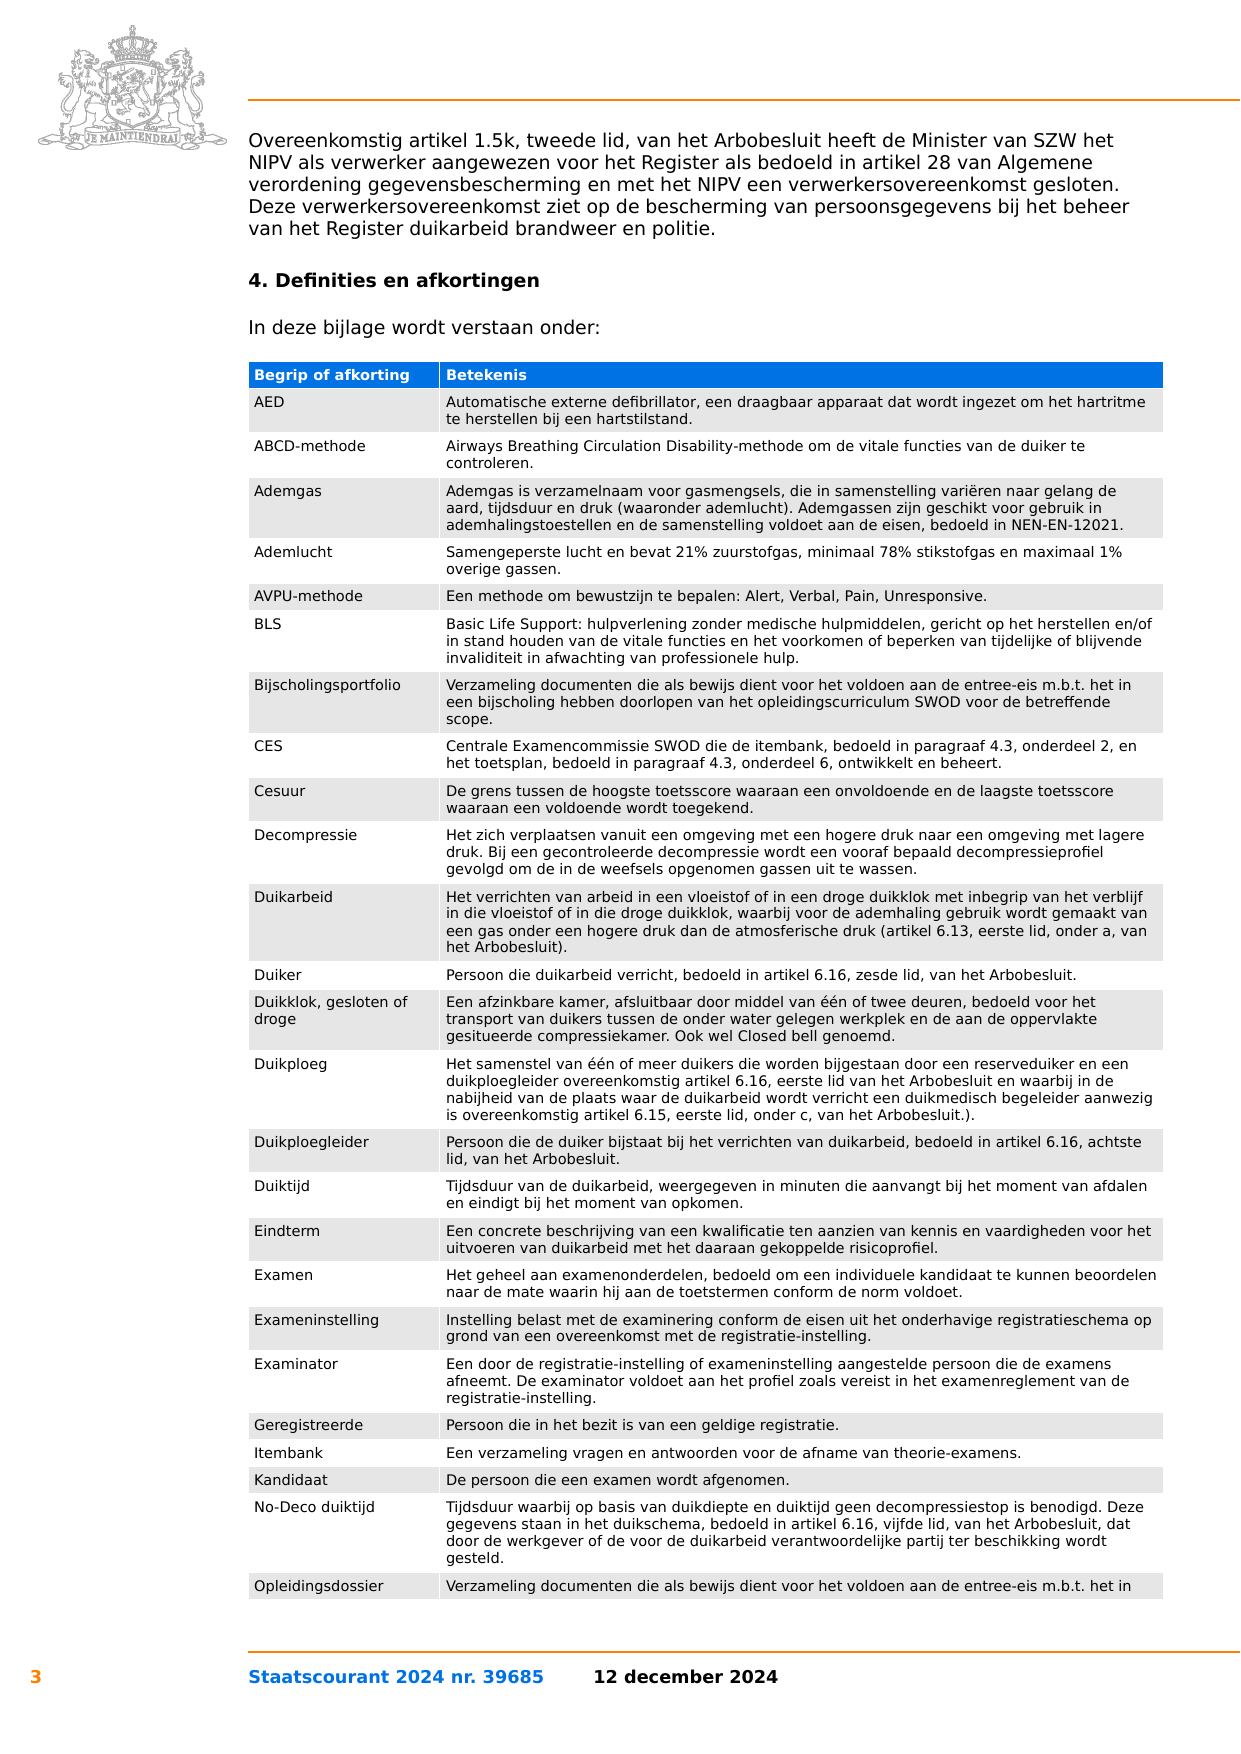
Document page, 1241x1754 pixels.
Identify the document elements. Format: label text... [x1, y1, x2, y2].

table_cell Duikploegleider [249, 1129, 439, 1172]
table_cell Verzameling documenten die als bewijs dient voor het voldoen aan de entree-eis m.b.t. het in [440, 1573, 1163, 1599]
table_cell Het samenstel van één of meer duikers die worden bijgestaan door een reserveduiker en een duikploegleider overeenkomstig artikel 6.16, eerste lid van het Arbobesluit en waarbij in de nabijheid van de plaats waar de duikarbeid wordt verricht een duikmedisch begeleider aanwezig is overeenkomstig artikel 6.15, eerste lid, onder c, van het Arbobesluit.). [440, 1051, 1163, 1128]
table_cell Kandidaat [249, 1467, 439, 1493]
text In deze bijlage wordt verstaan onder: [248, 317, 1163, 339]
table_cell Ademgas [249, 478, 439, 538]
table_cell Duiker [249, 962, 439, 988]
table_cell Exameninstelling [249, 1307, 439, 1350]
table_header Betekenis [440, 362, 1163, 388]
table_cell Tijdsduur van de duikarbeid, weergegeven in minuten die aanvangt bij het moment van afdalen en eindigt bij het moment van opkomen. [440, 1174, 1163, 1217]
table_cell Persoon die in het bezit is van een geldige registratie. [440, 1413, 1163, 1439]
table_cell AVPU-methode [249, 584, 439, 610]
table_cell Het zich verplaatsen vanuit een omgeving met een hogere druk naar een omgeving met lagere druk. Bij een gecontroleerde decompressie wordt een vooraf bepaald decompressieprofiel gevolgd om de in de weefsels opgenomen gassen uit te wassen. [440, 823, 1163, 883]
table_cell CES [249, 734, 439, 777]
table_cell No-Deco duiktijd [249, 1495, 439, 1572]
table_cell Eindterm [249, 1218, 439, 1261]
table_cell De persoon die een examen wordt afgenomen. [440, 1467, 1163, 1493]
table_cell Samengeperste lucht en bevat 21% zuurstofgas, minimaal 78% stikstofgas en maximaal 1% overige gassen. [440, 539, 1163, 582]
subtitle 4. Definities en afkortingen [248, 270, 1163, 292]
table_cell ABCD-methode [249, 434, 439, 477]
table_header Begrip of afkorting [249, 362, 439, 388]
table_cell Geregistreerde [249, 1413, 439, 1439]
table_cell De grens tussen de hoogste toetsscore waaraan een onvoldoende en de laagste toetsscore waaraan een voldoende wordt toegekend. [440, 778, 1163, 821]
table_cell Een verzameling vragen en antwoorden voor de afname van theorie-examens. [440, 1440, 1163, 1466]
table_cell Verzameling documenten die als bewijs dient voor het voldoen aan de entree-eis m.b.t. het in een bijscholing hebben doorlopen van het opleidingscurriculum SWOD voor de betreffende scope. [440, 672, 1163, 733]
picture [38, 25, 227, 150]
table_cell Duikarbeid [249, 884, 439, 961]
table_cell Persoon die de duiker bijstaat bij het verrichten van duikarbeid, bedoeld in artikel 6.16, achtste lid, van het Arbobesluit. [440, 1129, 1163, 1172]
table_cell Decompressie [249, 823, 439, 883]
table_cell Een door de registratie-instelling of exameninstelling aangestelde persoon die de examens afneemt. De examinator voldoet aan het profiel zoals vereist in het examenreglement van de registratie-instelling. [440, 1351, 1163, 1411]
table_cell Cesuur [249, 778, 439, 821]
table_cell Het verrichten van arbeid in een vloeistof of in een droge duikklok met inbegrip van het verblijf in die vloeistof of in die droge duikklok, waarbij voor de ademhaling gebruik wordt gemaakt van een gas onder een hogere druk dan de atmosferische druk (artikel 6.13, eerste lid, onder a, van het Arbobesluit). [440, 884, 1163, 961]
table_cell Automatische externe defibrillator, een draagbaar apparaat dat wordt ingezet om het hartritme te herstellen bij een hartstilstand. [440, 389, 1163, 432]
table_cell Basic Life Support: hulpverlening zonder medische hulpmiddelen, gericht op het herstellen en/of in stand houden van de vitale functies en het voorkomen of beperken van tijdelijke of blijvende invaliditeit in afwachting van professionele hulp. [440, 611, 1163, 671]
table_cell Een afzinkbare kamer, afsluitbaar door middel van één of twee deuren, bedoeld voor het transport van duikers tussen de onder water gelegen werkplek en de aan de oppervlakte gesitueerde compressiekamer. Ook wel Closed bell genoemd. [440, 990, 1163, 1050]
table_cell Opleidingsdossier [249, 1573, 439, 1599]
table_cell Ademgas is verzamelnaam voor gasmengsels, die in samenstelling variëren naar gelang de aard, tijdsduur en druk (waaronder ademlucht). Ademgassen zijn geschikt voor gebruik in ademhalingstoestellen en de samenstelling voldoet aan de eisen, bedoeld in NEN-EN-12021. [440, 478, 1163, 538]
table_cell Bijscholingsportfolio [249, 672, 439, 733]
table_cell Airways Breathing Circulation Disability-methode om de vitale functies van de duiker te controleren. [440, 434, 1163, 477]
table_cell Duikploeg [249, 1051, 439, 1128]
text Overeenkomstig artikel 1.5k, tweede lid, van het Arbobesluit heeft de Minister van SZW het NIPV als verwerker aangewezen voor het Register als bedoeld in artikel 28 van Algemene verordening gegevensbescherming en met het NIPV een verwerkersovereenkomst gesloten. Deze verwerkersovereenkomst ziet op de bescherming van persoonsgegevens bij het beheer van het Register duikarbeid brandweer en politie. [248, 130, 1163, 240]
table_cell BLS [249, 611, 439, 671]
table_cell Centrale Examencommissie SWOD die de itembank, bedoeld in paragraaf 4.3, onderdeel 2, en het toetsplan, bedoeld in paragraaf 4.3, onderdeel 6, ontwikkelt en beheert. [440, 734, 1163, 777]
table_cell Tijdsduur waarbij op basis van duikdiepte en duiktijd geen decompressiestop is benodigd. Deze gegevens staan in het duikschema, bedoeld in artikel 6.16, vijfde lid, van het Arbobesluit, dat door de werkgever of de voor de duikarbeid verantwoordelijke partij ter beschikking wordt gesteld. [440, 1495, 1163, 1572]
table_cell AED [249, 389, 439, 432]
table_cell Examen [249, 1262, 439, 1306]
table_cell Het geheel aan examenonderdelen, bedoeld om een individuele kandidaat te kunnen beoordelen naar de mate waarin hij aan de toetstermen conform de norm voldoet. [440, 1262, 1163, 1306]
table_cell Duikklok, gesloten of droge [249, 990, 439, 1050]
table_cell Examinator [249, 1351, 439, 1411]
table_cell Itembank [249, 1440, 439, 1466]
table_cell Ademlucht [249, 539, 439, 582]
table_cell Persoon die duikarbeid verricht, bedoeld in artikel 6.16, zesde lid, van het Arbobesluit. [440, 962, 1163, 988]
table_cell Een methode om bewustzijn te bepalen: Alert, Verbal, Pain, Unresponsive. [440, 584, 1163, 610]
table_cell Instelling belast met de examinering conform de eisen uit het onderhavige registratieschema op grond van een overeenkomst met de registratie-instelling. [440, 1307, 1163, 1350]
table_cell Duiktijd [249, 1174, 439, 1217]
table_cell Een concrete beschrijving van een kwalificatie ten aanzien van kennis en vaardigheden voor het uitvoeren van duikarbeid met het daaraan gekoppelde risicoprofiel. [440, 1218, 1163, 1261]
